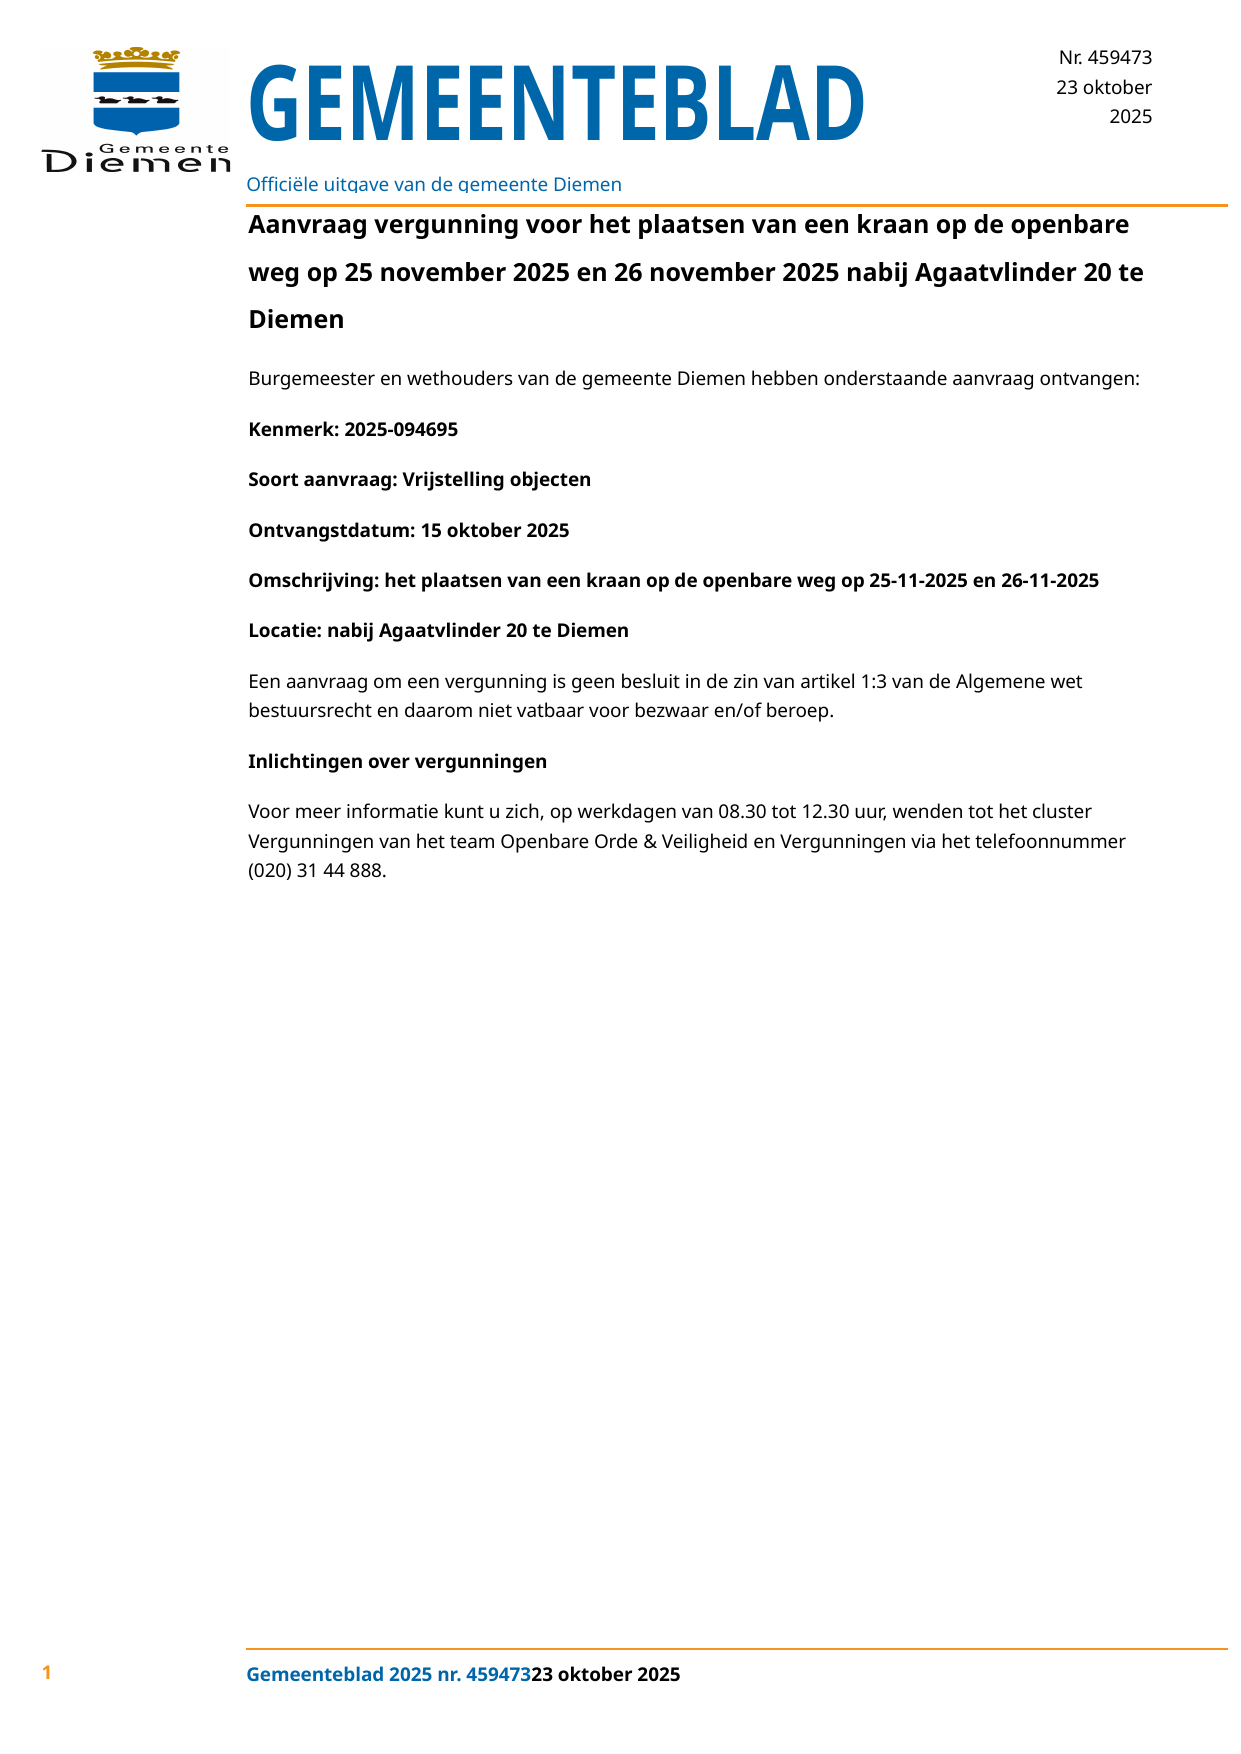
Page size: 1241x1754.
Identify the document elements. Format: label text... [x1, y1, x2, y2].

text Locatie: nabij Agaatvlinder 20 te Diemen [248, 618, 1152, 643]
picture [41, 47, 231, 172]
text Inlichtingen over vergunningen [248, 748, 1152, 774]
text Soort aanvraag: Vrijstelling objecten [248, 466, 1152, 492]
text Omschrijving: het plaatsen van een kraan op de openbare weg op 25-11-2025 en 26-11-2025 [248, 567, 1152, 593]
text Aanvraag vergunning voor het plaatsen van een kraan op de openbare weg op 25 november 2025 en 26 november 2025 nabij Agaatvlinder 20 te Diemen [248, 207, 1152, 336]
text Burgemeester en wethouders van de gemeente Diemen hebben onderstaande aanvraag ontvangen: [248, 366, 1152, 391]
text Ontvangstdatum: 15 oktober 2025 [248, 517, 1152, 542]
text Een aanvraag om een vergunning is geen besluit in de zin van artikel 1:3 van de Algemene wet bestuursrecht en daarom niet vatbaar voor bezwaar en/of beroep. [248, 668, 1152, 723]
text Kenmerk: 2025-094695 [248, 416, 1152, 442]
text Voor meer informatie kunt u zich, op werkdagen van 08.30 tot 12.30 uur, wenden tot het cluster Vergunningen van het team Openbare Orde & Veiligheid en Vergunningen via het telefoonnummer (020) 31 44 888. [248, 798, 1152, 883]
